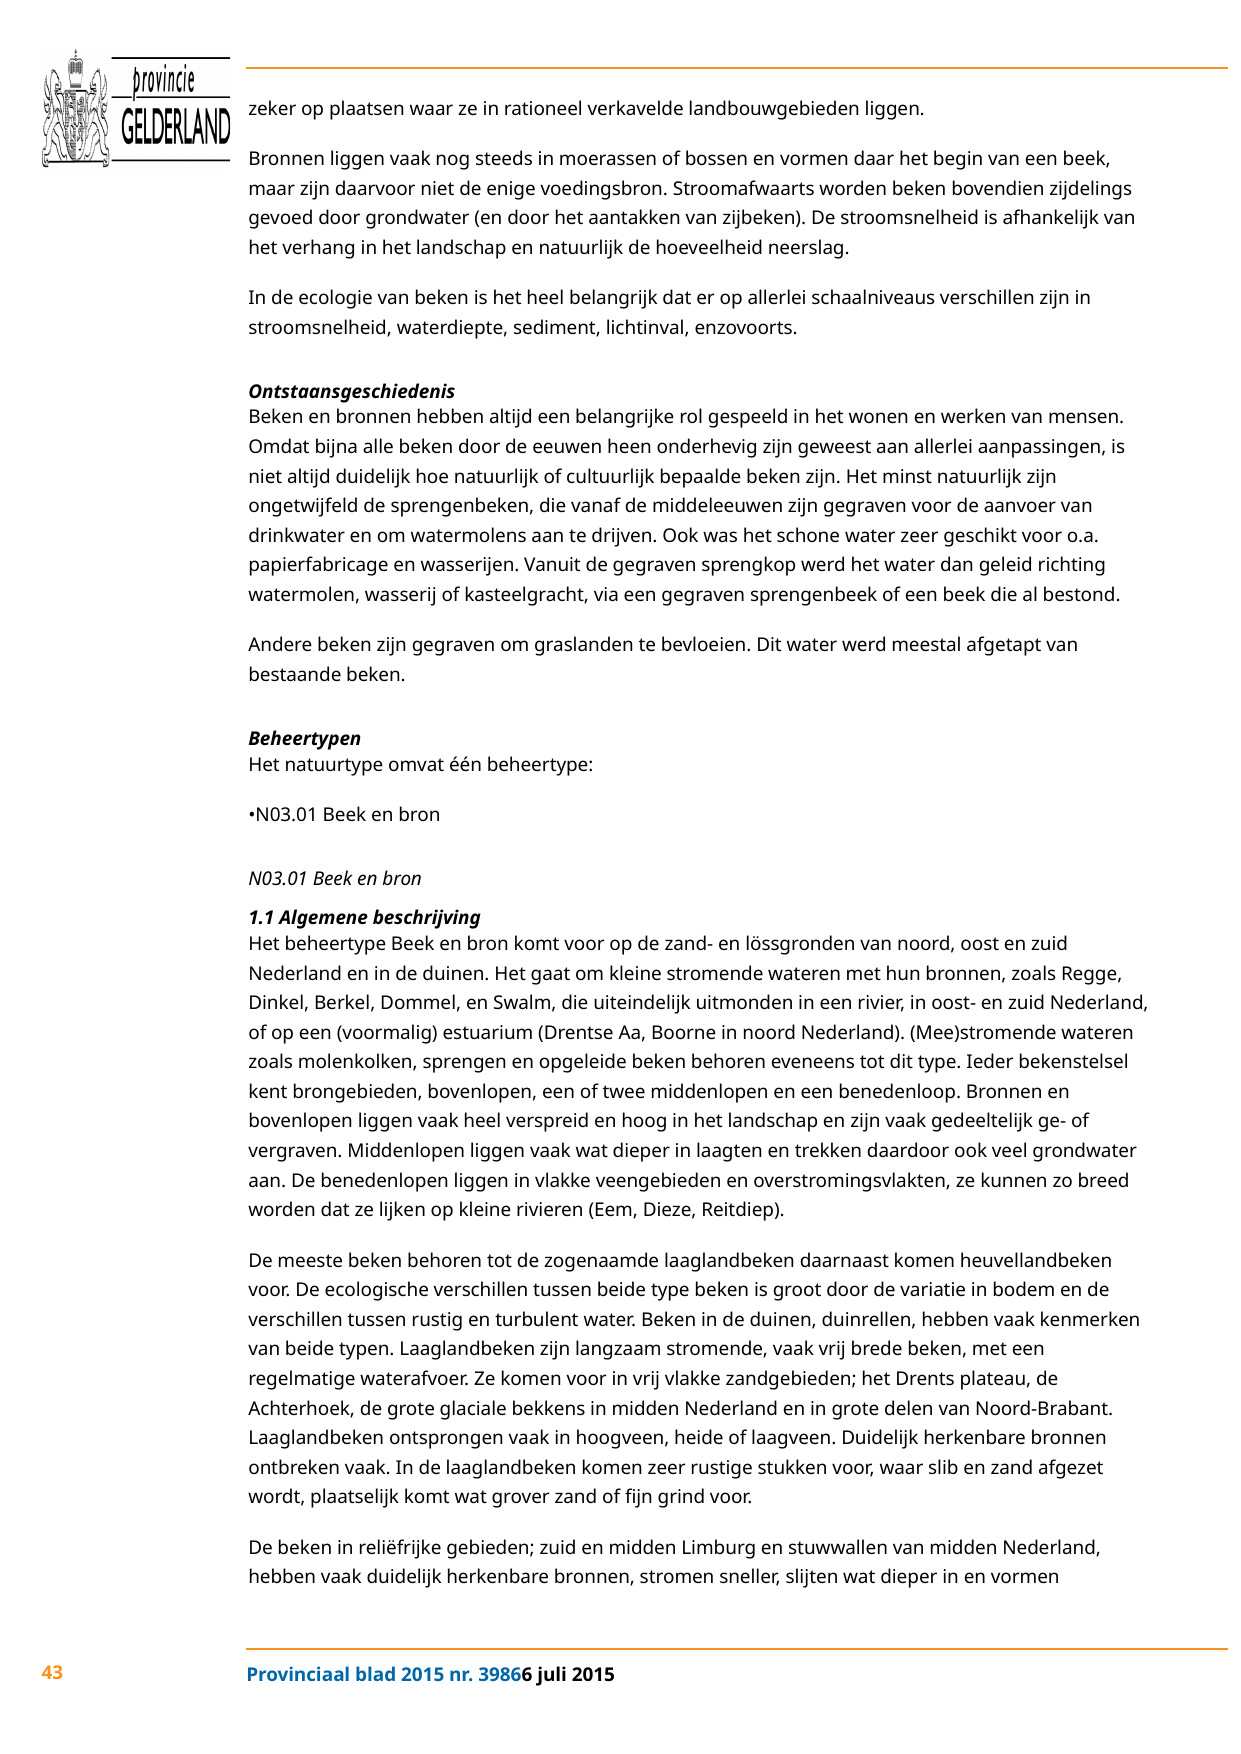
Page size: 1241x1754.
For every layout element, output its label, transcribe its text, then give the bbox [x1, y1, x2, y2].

text Beken en bronnen hebben altijd een belangrijke rol gespeeld in het wonen en werken van mensen. Omdat bijna alle beken door de eeuwen heen onderhevig zijn geweest aan allerlei aanpassingen, is niet altijd duidelijk hoe natuurlijk of cultuurlijk bepaalde beken zijn. Het minst natuurlijk zijn ongetwijfeld de sprengenbeken, die vanaf de middeleeuwen zijn gegraven voor de aanvoer van drinkwater en om watermolens aan te drijven. Ook was het schone water zeer geschikt voor o.a. papierfabricage en wasserijen. Vanuit de gegraven sprengkop werd het water dan geleid richting watermolen, wasserij of kasteelgracht, via een gegraven sprengenbeek of een beek die al bestond. [248, 404, 1152, 607]
text De beken in reliëfrijke gebieden; zuid en midden Limburg en stuwwallen van midden Nederland, hebben vaak duidelijk herkenbare bronnen, stromen sneller, slijten wat dieper in en vormen [248, 1534, 1152, 1589]
text Beheertypen [248, 725, 1152, 751]
text In de ecologie van beken is het heel belangrijk dat er op allerlei schaalniveaus verschillen zijn in stroomsnelheid, waterdiepte, sediment, lichtinval, enzovoorts. [248, 284, 1152, 340]
text Andere beken zijn gegraven om graslanden te bevloeien. Dit water werd meestal afgetapt van bestaande beken. [248, 632, 1152, 687]
text N03.01 Beek en bron [248, 865, 1152, 891]
text De meeste beken behoren tot de zogenaamde laaglandbeken daarnaast komen heuvellandbeken voor. De ecologische verschillen tussen beide type beken is groot door de variatie in bodem en de verschillen tussen rustig en turbulent water. Beken in de duinen, duinrellen, hebben vaak kenmerken van beide typen. Laaglandbeken zijn langzaam stromende, vaak vrij brede beken, met een regelmatige waterafvoer. Ze komen voor in vrij vlakke zandgebieden; het Drents plateau, de Achterhoek, de grote glaciale bekkens in midden Nederland en in grote delen van Noord-Brabant. Laaglandbeken ontsprongen vaak in hoogveen, heide of laagveen. Duidelijk herkenbare bronnen ontbreken vaak. In de laaglandbeken komen zeer rustige stukken voor, waar slib en zand afgezet wordt, plaatselijk komt wat grover zand of fijn grind voor. [248, 1247, 1152, 1509]
text Ontstaansgeschiedenis [248, 378, 1152, 404]
text Het beheertype Beek en bron komt voor op de zand- en lössgronden van noord, oost en zuid Nederland en in de duinen. Het gaat om kleine stromende wateren met hun bronnen, zoals Regge, Dinkel, Berkel, Dommel, en Swalm, die uiteindelijk uitmonden in een rivier, in oost- en zuid Nederland, of op een (voormalig) estuarium (Drentse Aa, Boorne in noord Nederland). (Mee)stromende wateren zoals molenkolken, sprengen en opgeleide beken behoren eveneens tot dit type. Ieder bekenstelsel kent brongebieden, bovenlopen, een of twee middenlopen en een benedenloop. Bronnen en bovenlopen liggen vaak heel verspreid en hoog in het landschap en zijn vaak gedeeltelijk ge- of vergraven. Middenlopen liggen vaak wat dieper in laagten en trekken daardoor ook veel grondwater aan. De benedenlopen liggen in vlakke veengebieden en overstromingsvlakten, ze kunnen zo breed worden dat ze lijken op kleine rivieren (Eem, Dieze, Reitdiep). [248, 930, 1152, 1222]
text zeker op plaatsen waar ze in rationeel verkavelde landbouwgebieden liggen. [248, 95, 1152, 121]
text Het natuurtype omvat één beheertype: [248, 751, 1152, 777]
picture [41, 47, 231, 172]
text •N03.01 Beek en bron [248, 801, 1152, 827]
text Bronnen liggen vaak nog steeds in moerassen of bossen en vormen daar het begin van een beek, maar zijn daarvoor niet de enige voedingsbron. Stroomafwaarts worden beken bovendien zijdelings gevoed door grondwater (en door het aantakken van zijbeken). De stroomsnelheid is afhankelijk van het verhang in het landschap en natuurlijk de hoeveelheid neerslag. [248, 145, 1152, 260]
text 1.1 Algemene beschrijving [248, 904, 1152, 930]
